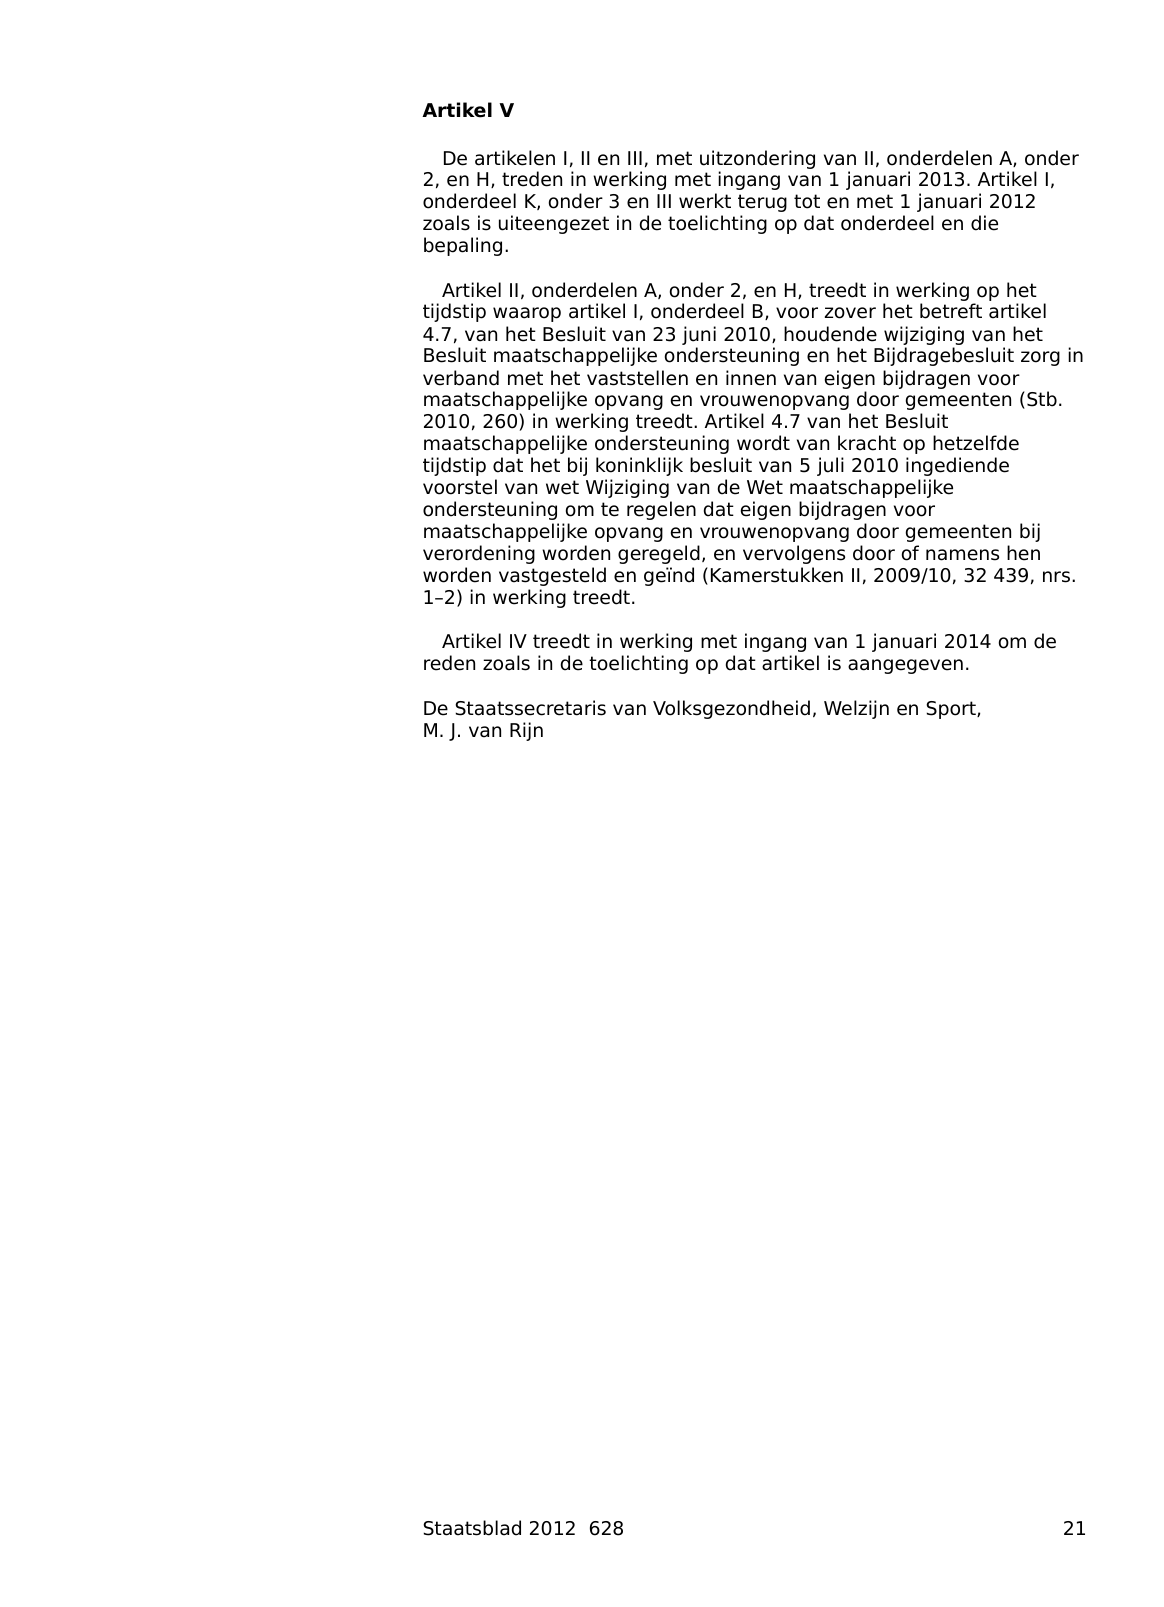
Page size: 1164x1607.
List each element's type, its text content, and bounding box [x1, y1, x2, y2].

text De artikelen I, II en III, met uitzondering van II, onderdelen A, onder 2, en H, treden in werking met ingang van 1 januari 2013. Artikel I, onderdeel K, onder 3 en III werkt terug tot en met 1 januari 2012 zoals is uiteengezet in de toelichting op dat onderdeel en die bepaling. [422, 147, 1087, 257]
text Artikel IV treedt in werking met ingang van 1 januari 2014 om de reden zoals in de toelichting op dat artikel is aangegeven. [422, 631, 1087, 675]
text Artikel II, onderdelen A, onder 2, en H, treedt in werking op het tijdstip waarop artikel I, onderdeel B, voor zover het betreft artikel 4.7, van het Besluit van 23 juni 2010, houdende wijziging van het Besluit maatschappelijke ondersteuning en het Bijdragebesluit zorg in verband met het vaststellen en innen van eigen bijdragen voor maatschappelijke opvang en vrouwenopvang door gemeenten (Stb. 2010, 260) in werking treedt. Artikel 4.7 van het Besluit maatschappelijke ondersteuning wordt van kracht op hetzelfde tijdstip dat het bij koninklijk besluit van 5 juli 2010 ingediende voorstel van wet Wijziging van de Wet maatschappelijke ondersteuning om te regelen dat eigen bijdragen voor maatschappelijke opvang en vrouwenopvang door gemeenten bij verordening worden geregeld, en vervolgens door of namens hen worden vastgesteld en geïnd (Kamerstukken II, 2009/10, 32 439, nrs. 1–2) in werking treedt. [422, 279, 1087, 609]
subtitle Artikel V [422, 100, 1087, 122]
text De Staatssecretaris van Volksgezondheid, Welzijn en Sport, M. J. van Rijn [422, 697, 1087, 741]
